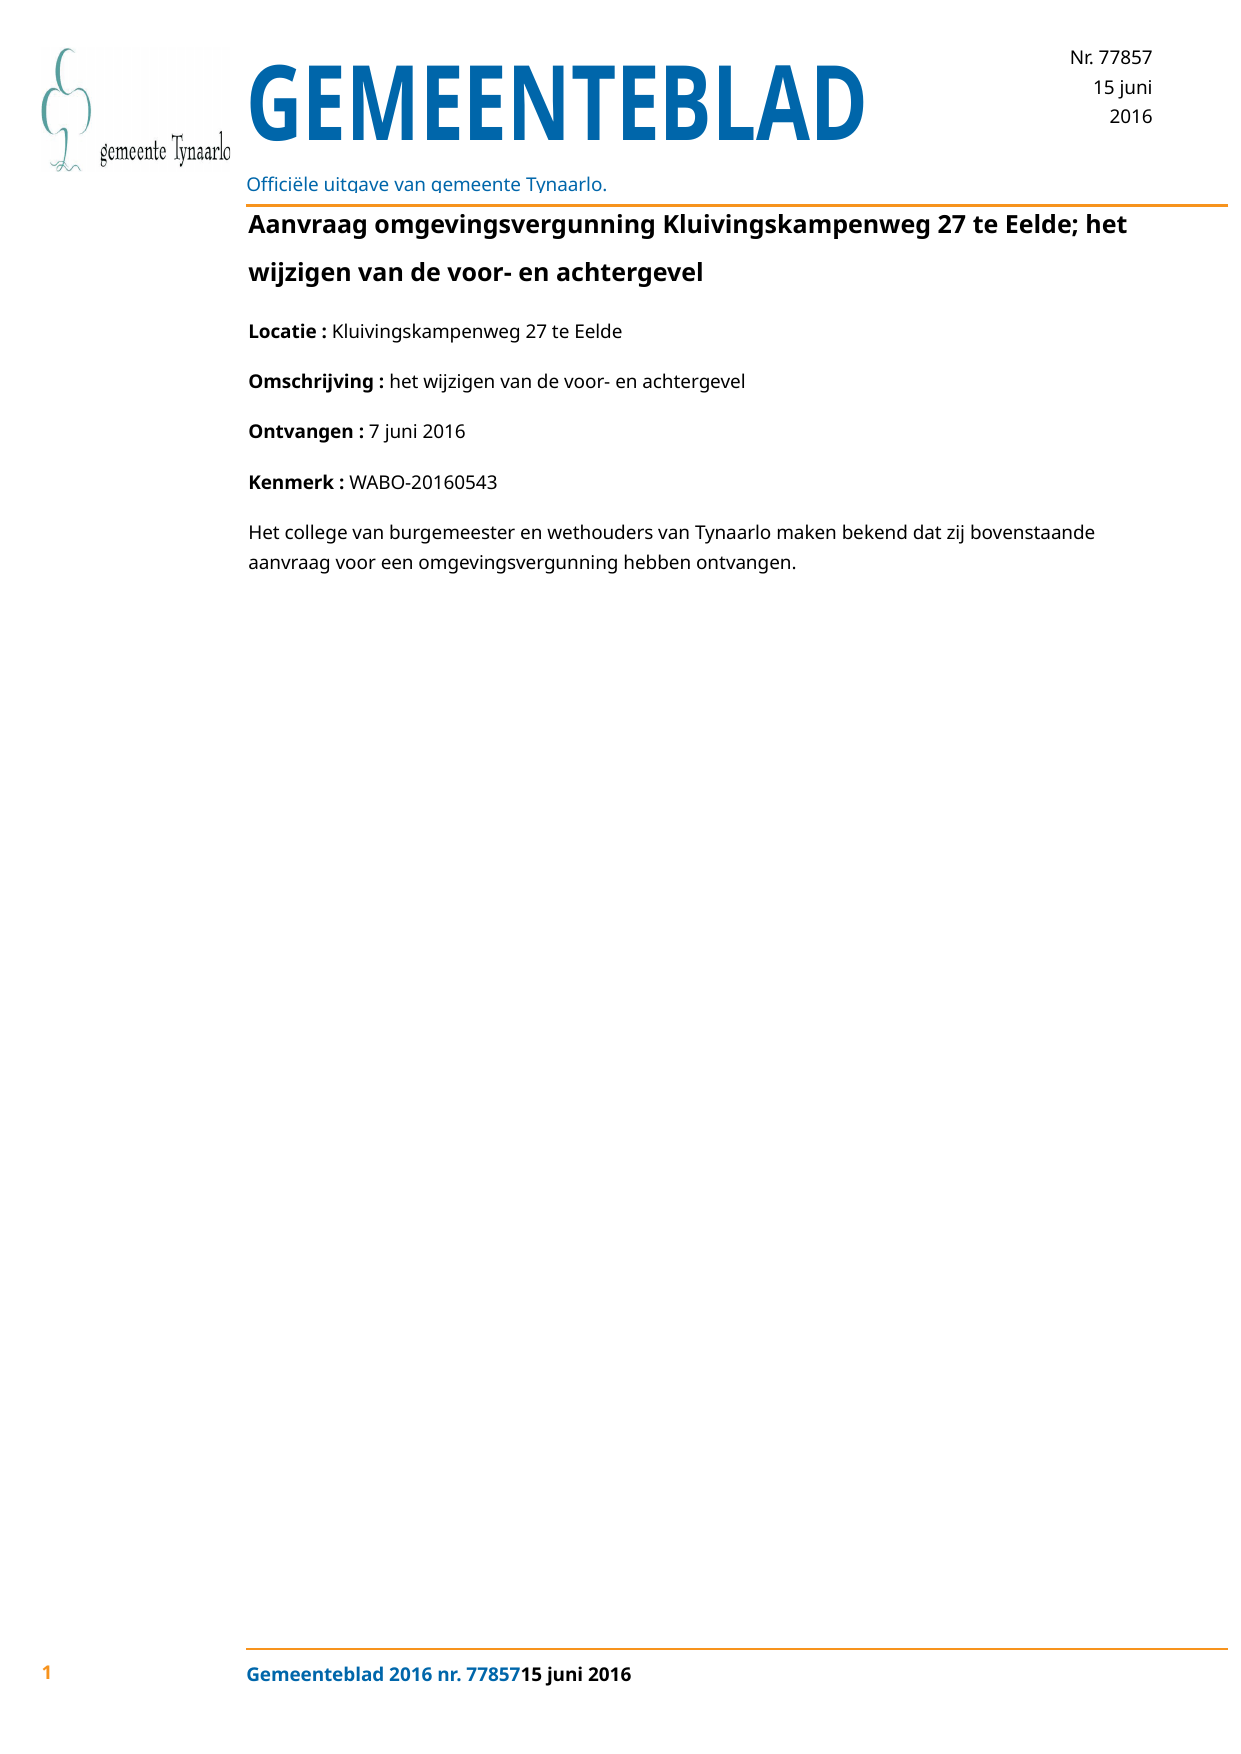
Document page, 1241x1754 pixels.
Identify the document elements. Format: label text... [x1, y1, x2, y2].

text Aanvraag omgevingsvergunning Kluivingskampenweg 27 te Eelde; het wijzigen van de voor- en achtergevel [248, 207, 1152, 288]
text Locatie : Kluivingskampenweg 27 te Eelde [248, 318, 1152, 344]
picture [41, 47, 231, 172]
text Het college van burgemeester en wethouders van Tynaarlo maken bekend dat zij bovenstaande aanvraag voor een omgevingsvergunning hebben ontvangen. [248, 519, 1152, 575]
text Omschrijving : het wijzigen van de voor- en achtergevel [248, 368, 1152, 394]
text Kenmerk : WABO-20160543 [248, 469, 1152, 495]
text Ontvangen : 7 juni 2016 [248, 419, 1152, 444]
